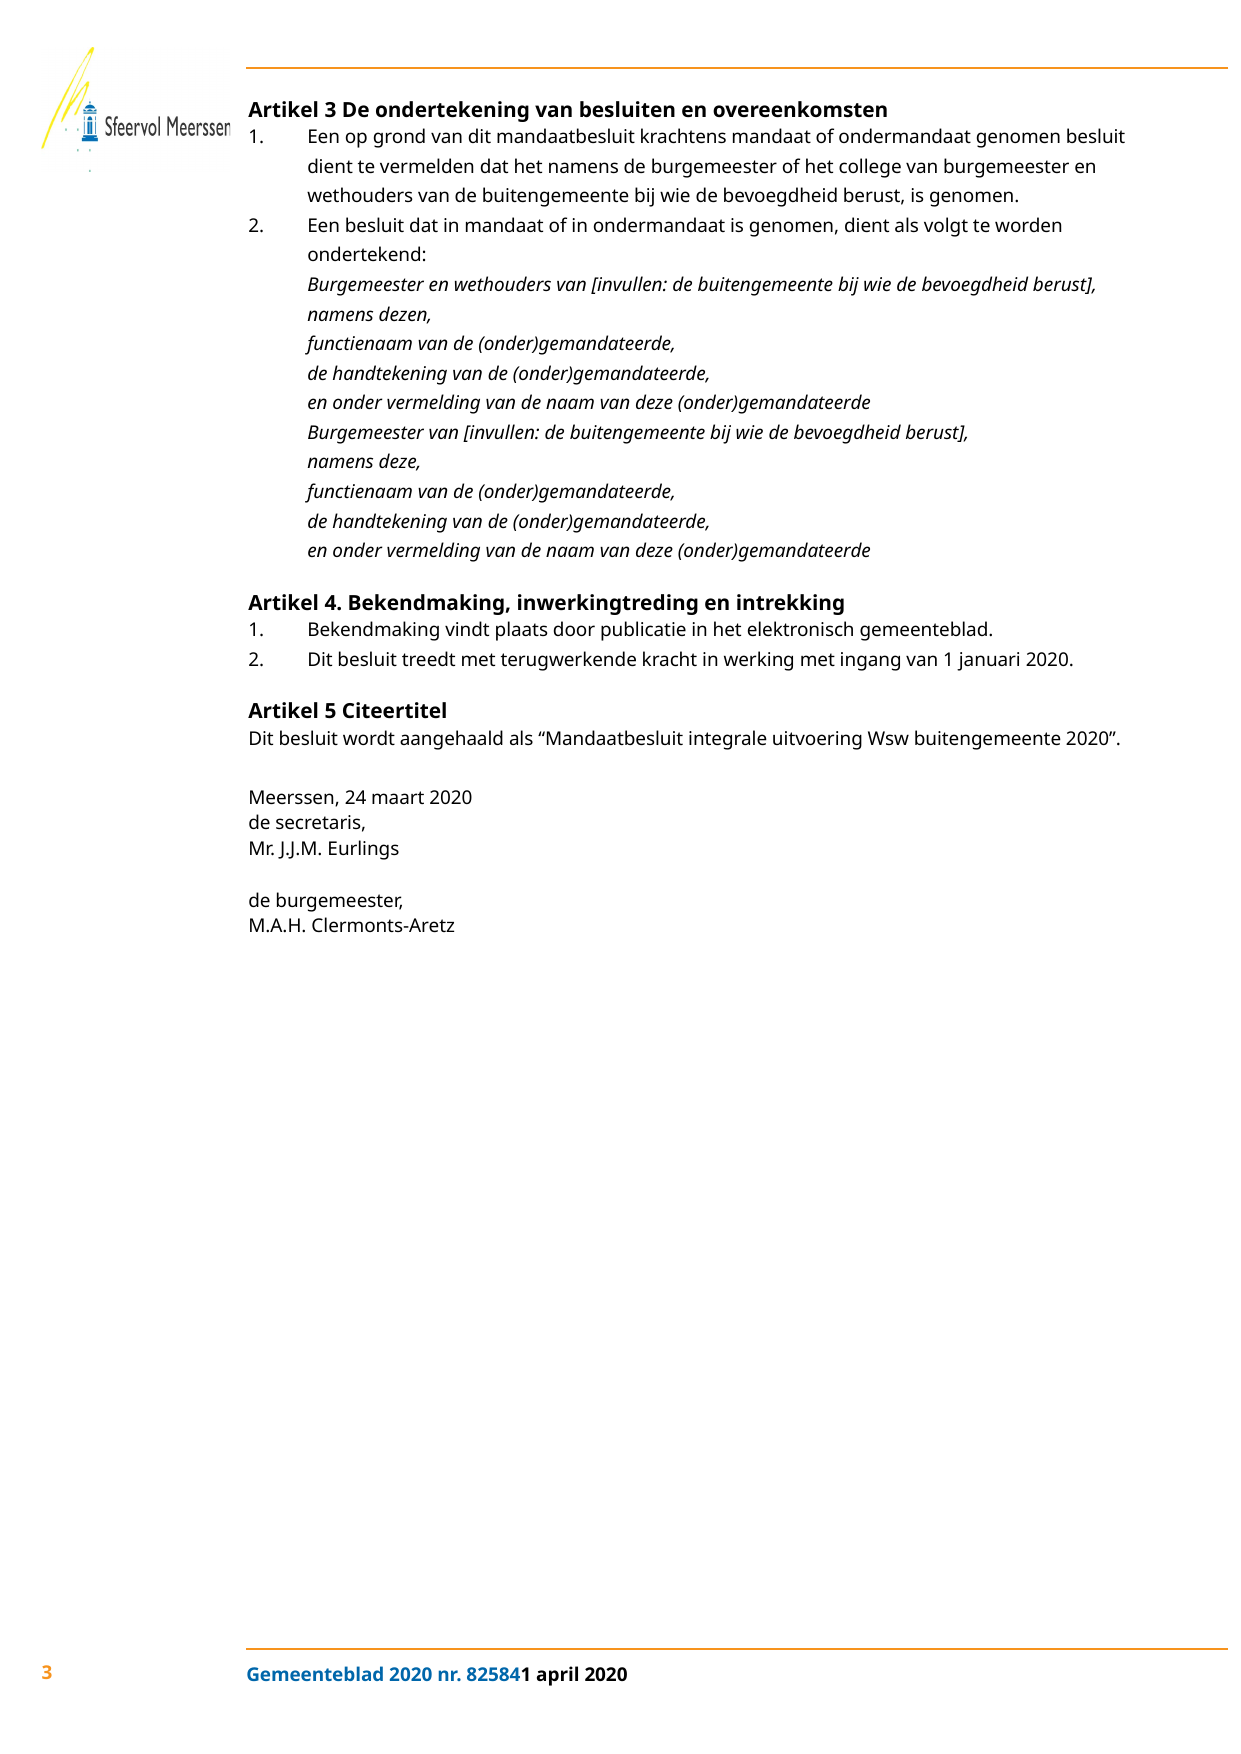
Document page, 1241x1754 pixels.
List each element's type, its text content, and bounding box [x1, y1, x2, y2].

text de burgemeester, [248, 887, 1152, 912]
list functienaam van de (onder)gemandateerde, [248, 330, 1152, 356]
list en onder vermelding van de naam van deze (onder)gemandateerde [248, 537, 1152, 563]
text Mr. J.J.M. Eurlings [248, 835, 1152, 861]
list namens dezen, [248, 301, 1152, 326]
list de handtekening van de (onder)gemandateerde, [248, 508, 1152, 533]
list en onder vermelding van de naam van deze (onder)gemandateerde [248, 389, 1152, 415]
text Dit besluit wordt aangehaald als “Mandaatbesluit integrale uitvoering Wsw buitengemeente 2020”. [248, 725, 1152, 750]
list Bekendmaking vindt plaats door publicatie in het elektronisch gemeenteblad. [248, 616, 1152, 642]
text Artikel 3 De ondertekening van besluiten en overeenkomsten [248, 95, 1152, 123]
list Een besluit dat in mandaat of in ondermandaat is genomen, dient als volgt te worden ondertekend: [248, 212, 1152, 267]
list Dit besluit treedt met terugwerkende kracht in werking met ingang van 1 januari 2020. [248, 646, 1152, 672]
list functienaam van de (onder)gemandateerde, [248, 478, 1152, 504]
list Een op grond van dit mandaatbesluit krachtens mandaat of ondermandaat genomen besluit dient te vermelden dat het namens de burgemeester of het college van burgemeester en wethouders van de buitengemeente bij wie de bevoegdheid berust, is genomen. [248, 123, 1152, 208]
text de secretaris, [248, 809, 1152, 835]
list Burgemeester en wethouders van [invullen: de buitengemeente bij wie de bevoegdheid berust], [248, 271, 1152, 297]
text Artikel 5 Citeertitel [248, 696, 1152, 725]
list Burgemeester van [invullen: de buitengemeente bij wie de bevoegdheid berust], [248, 419, 1152, 445]
text Meerssen, 24 maart 2020 [248, 784, 1152, 809]
list de handtekening van de (onder)gemandateerde, [248, 360, 1152, 386]
picture [41, 47, 231, 172]
list namens deze, [248, 449, 1152, 474]
text Artikel 4. Bekendmaking, inwerkingtreding en intrekking [248, 588, 1152, 616]
text M.A.H. Clermonts-Aretz [248, 912, 1152, 938]
